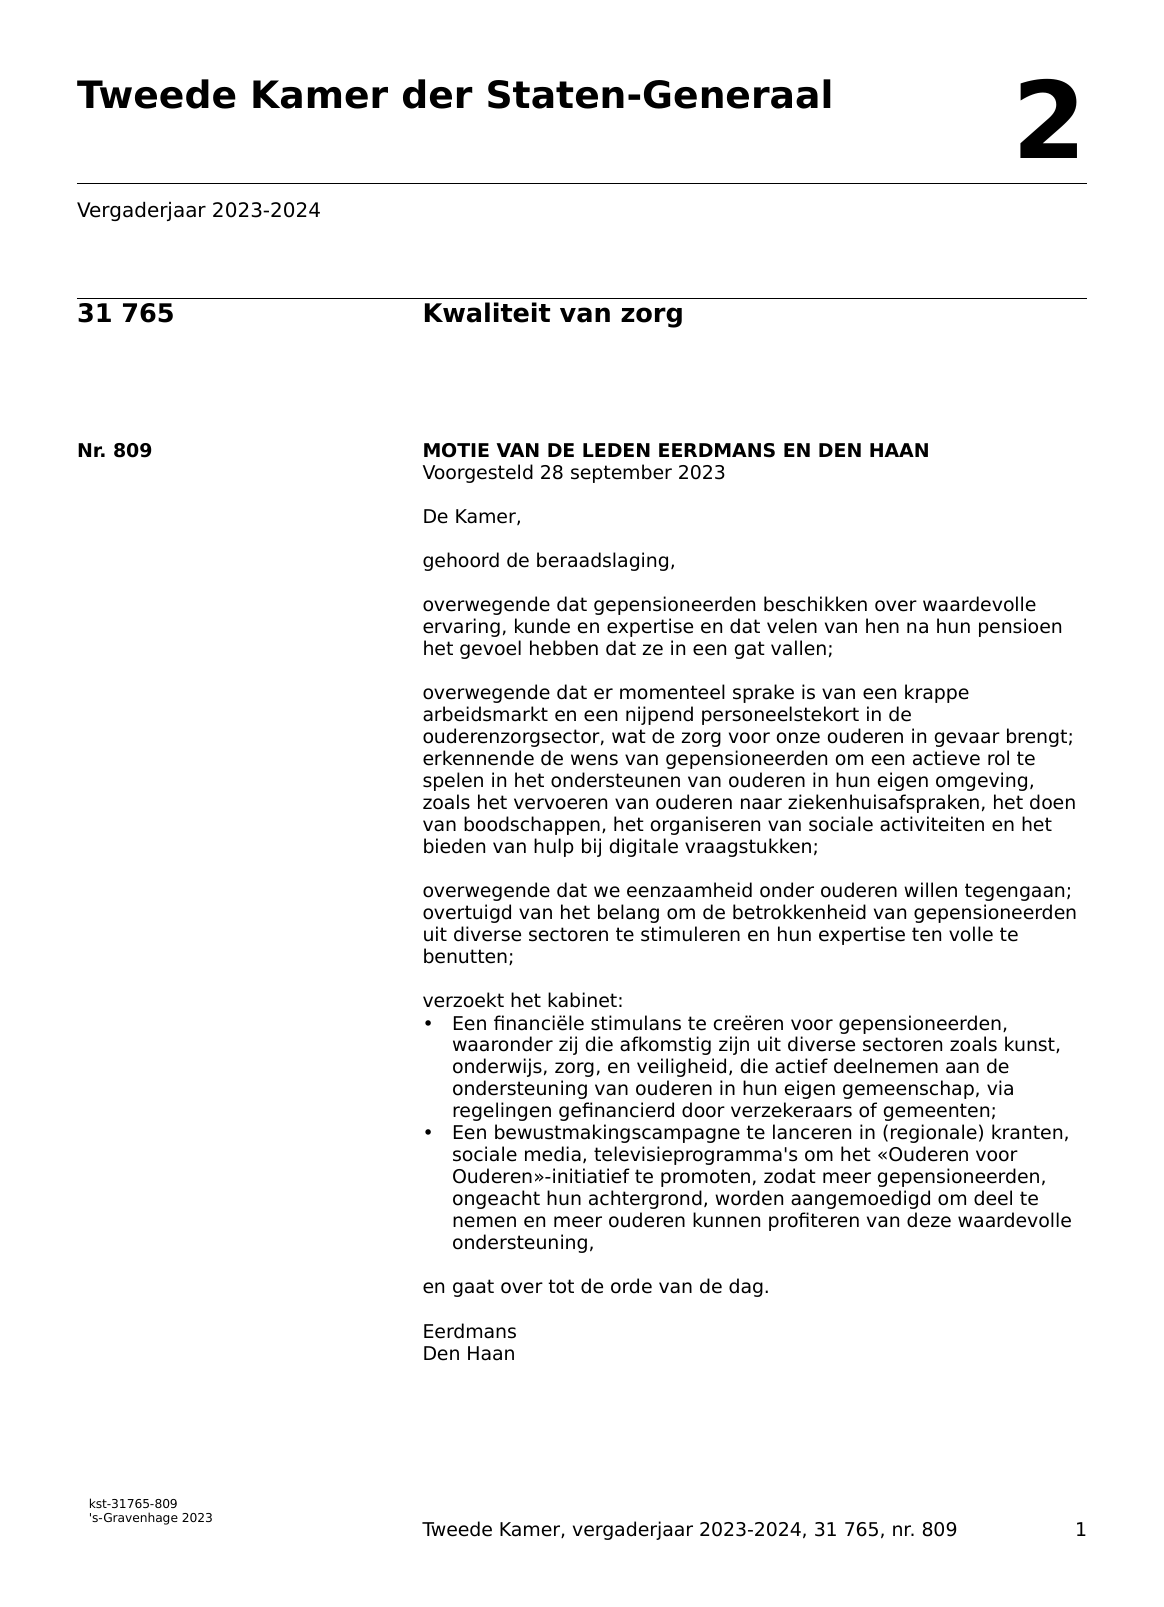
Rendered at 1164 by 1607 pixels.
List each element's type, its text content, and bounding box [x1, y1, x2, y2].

text gehoord de beraadslaging, [422, 550, 1087, 572]
text overwegende dat we eenzaamheid onder ouderen willen tegengaan; [422, 880, 1087, 902]
subtitle 31 765 Kwaliteit van zorg [77, 299, 1087, 329]
text kst-31765-809 [88, 1497, 323, 1511]
text erkennende de wens van gepensioneerden om een actieve rol te spelen in het ondersteunen van ouderen in hun eigen omgeving, zoals het vervoeren van ouderen naar ziekenhuisafspraken, het doen van boodschappen, het organiseren van sociale activiteiten en het bieden van hulp bij digitale vraagstukken; [422, 748, 1087, 858]
table_cell Vergaderjaar 2023-2024 [77, 184, 1087, 298]
subtitle Nr. 809 MOTIE VAN DE LEDEN EERDMANS EN DEN HAAN [77, 440, 1087, 462]
table_header Tweede Kamer der Staten-Generaal [77, 59, 886, 183]
text overwegende dat er momenteel sprake is van een krappe arbeidsmarkt en een nijpend personeelstekort in de ouderenzorgsector, wat de zorg voor onze ouderen in gevaar brengt; [422, 682, 1087, 748]
text verzoekt het kabinet: [422, 990, 1087, 1012]
text overtuigd van het belang om de betrokkenheid van gepensioneerden uit diverse sectoren te stimuleren en hun expertise ten volle te benutten; [422, 902, 1087, 968]
text Den Haan [422, 1342, 1087, 1364]
text en gaat over tot de orde van de dag. [422, 1276, 1087, 1298]
text De Kamer, [422, 506, 1087, 528]
text • Een financiële stimulans te creëren voor gepensioneerden, waaronder zij die afkomstig zijn uit diverse sectoren zoals kunst, onderwijs, zorg, en veiligheid, die actief deelnemen aan de ondersteuning van ouderen in hun eigen gemeenschap, via regelingen gefinancierd door verzekeraars of gemeenten; [422, 1012, 1087, 1122]
text 's-Gravenhage 2023 [88, 1511, 323, 1525]
text • Een bewustmakingscampagne te lanceren in (regionale) kranten, sociale media, televisieprogramma's om het «Ouderen voor Ouderen»-initiatief te promoten, zodat meer gepensioneerden, ongeacht hun achtergrond, worden aangemoedigd om deel te nemen en meer ouderen kunnen profiteren van deze waardevolle ondersteuning, [422, 1122, 1087, 1254]
text overwegende dat gepensioneerden beschikken over waardevolle ervaring, kunde en expertise en dat velen van hen na hun pensioen het gevoel hebben dat ze in een gat vallen; [422, 594, 1087, 660]
table_header 2 [886, 59, 1087, 183]
text Voorgesteld 28 september 2023 [422, 462, 1087, 484]
text Eerdmans [422, 1321, 1087, 1342]
